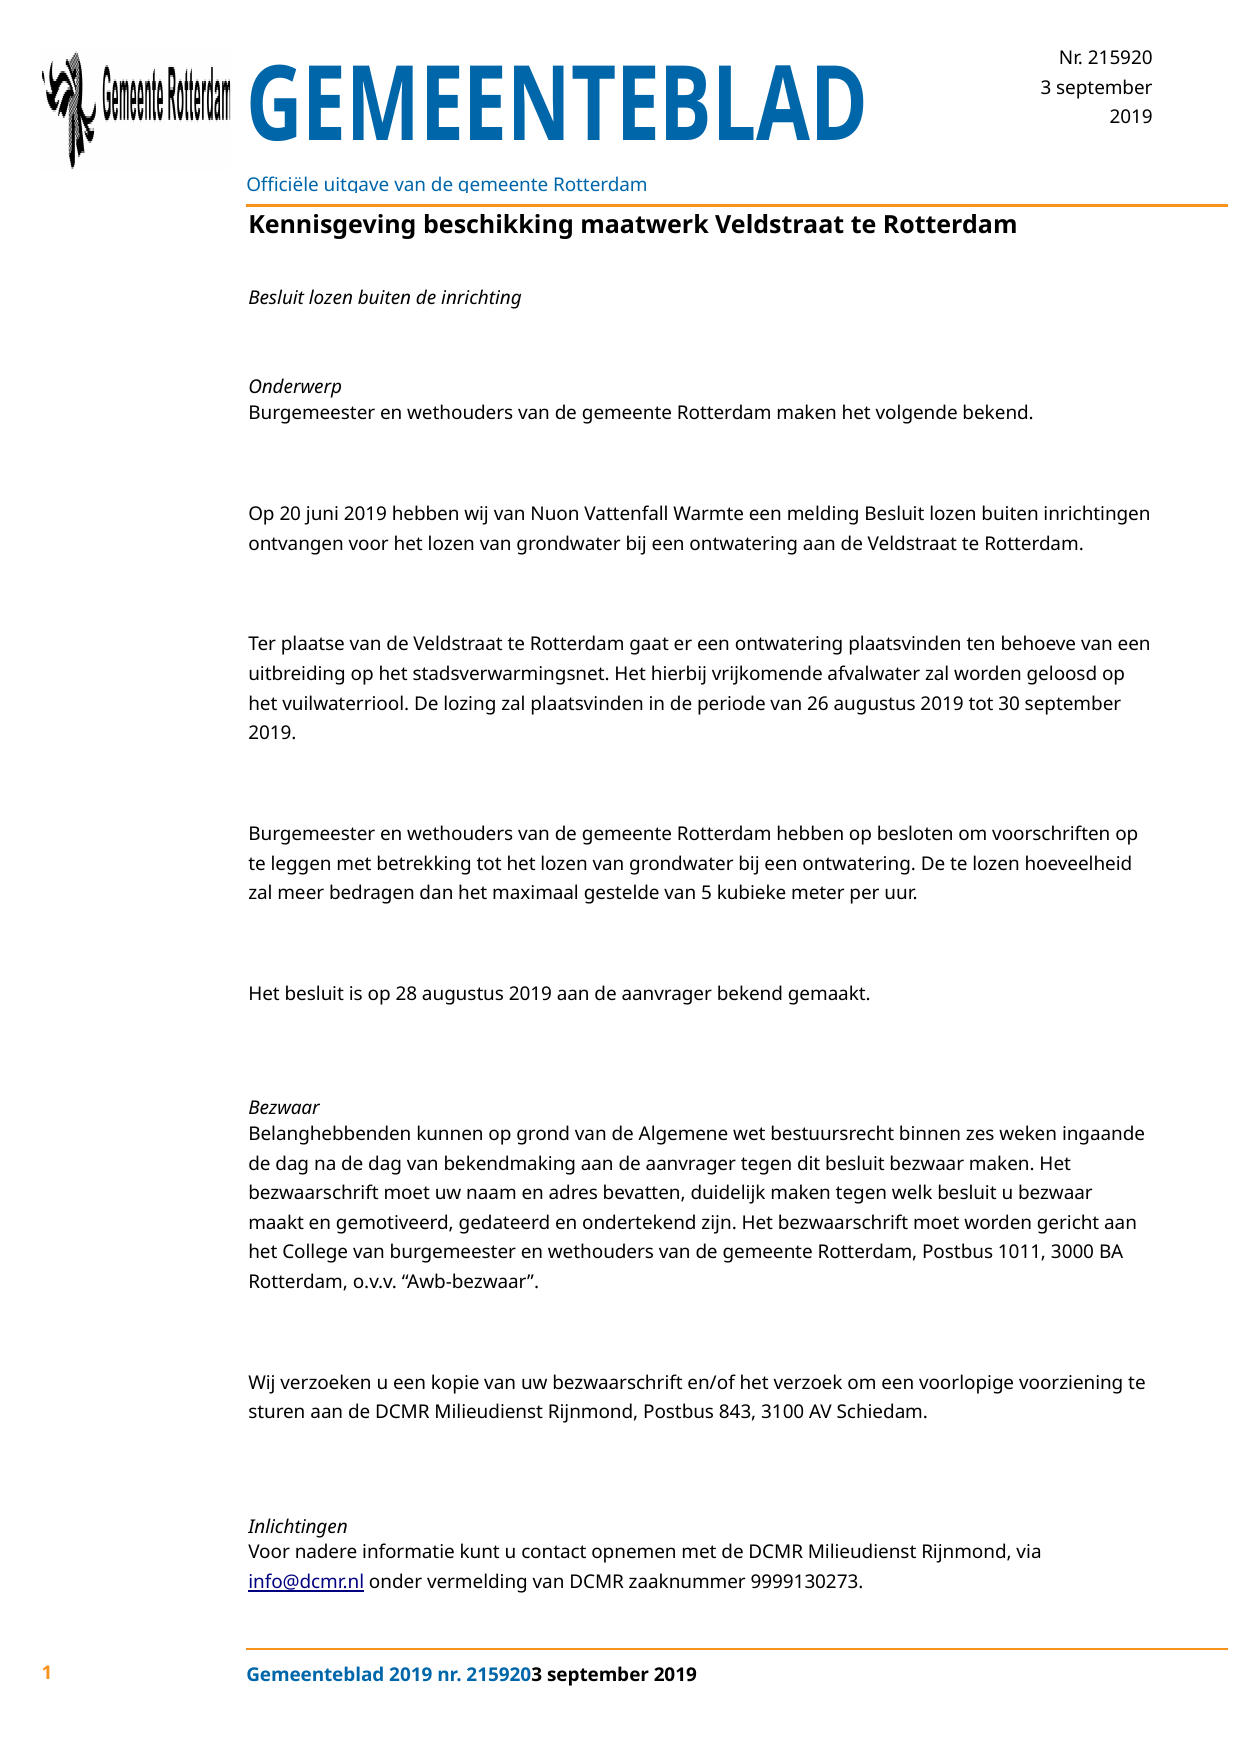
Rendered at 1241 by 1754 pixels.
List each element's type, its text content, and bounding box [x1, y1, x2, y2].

text Inlichtingen [248, 1513, 1152, 1539]
text Onderwerp [248, 373, 1152, 399]
text Besluit lozen buiten de inrichting [248, 284, 1152, 309]
picture [41, 47, 231, 172]
text Ter plaatse van de Veldstraat te Rotterdam gaat er een ontwatering plaatsvinden ten behoeve van een uitbreiding op het stadsverwarmingsnet. Het hierbij vrijkomende afvalwater zal worden geloosd op het vuilwaterriool. De lozing zal plaatsvinden in de periode van 26 augustus 2019 tot 30 september 2019. [248, 631, 1152, 745]
text Belanghebbenden kunnen op grond van de Algemene wet bestuursrecht binnen zes weken ingaande de dag na de dag van bekendmaking aan de aanvrager tegen dit besluit bezwaar maken. Het bezwaarschrift moet uw naam en adres bevatten, duidelijk maken tegen welk besluit u bezwaar maakt en gemotiveerd, gedateerd en ondertekend zijn. Het bezwaarschrift moet worden gericht aan het College van burgemeester en wethouders van de gemeente Rotterdam, Postbus 1011, 3000 BA Rotterdam, o.v.v. “Awb-bezwaar”. [248, 1120, 1152, 1294]
text Burgemeester en wethouders van de gemeente Rotterdam maken het volgende bekend. [248, 399, 1152, 425]
text Bezwaar [248, 1094, 1152, 1120]
text Wij verzoeken u een kopie van uw bezwaarschrift en/of het verzoek om een voorlopige voorziening te sturen aan de DCMR Milieudienst Rijnmond, Postbus 843, 3100 AV Schiedam. [248, 1369, 1152, 1424]
text Burgemeester en wethouders van de gemeente Rotterdam hebben op besloten om voorschriften op te leggen met betrekking tot het lozen van grondwater bij een ontwatering. De te lozen hoeveelheid zal meer bedragen dan het maximaal gestelde van 5 kubieke meter per uur. [248, 820, 1152, 905]
text Het besluit is op 28 augustus 2019 aan de aanvrager bekend gemaakt. [248, 980, 1152, 1006]
text Op 20 juni 2019 hebben wij van Nuon Vattenfall Warmte een melding Besluit lozen buiten inrichtingen ontvangen voor het lozen van grondwater bij een ontwatering aan de Veldstraat te Rotterdam. [248, 500, 1152, 555]
text Voor nadere informatie kunt u contact opnemen met de DCMR Milieudienst Rijnmond, via info@dcmr.nl onder vermelding van DCMR zaaknummer 9999130273. [248, 1539, 1152, 1594]
text Kennisgeving beschikking maatwerk Veldstraat te Rotterdam [248, 207, 1152, 241]
